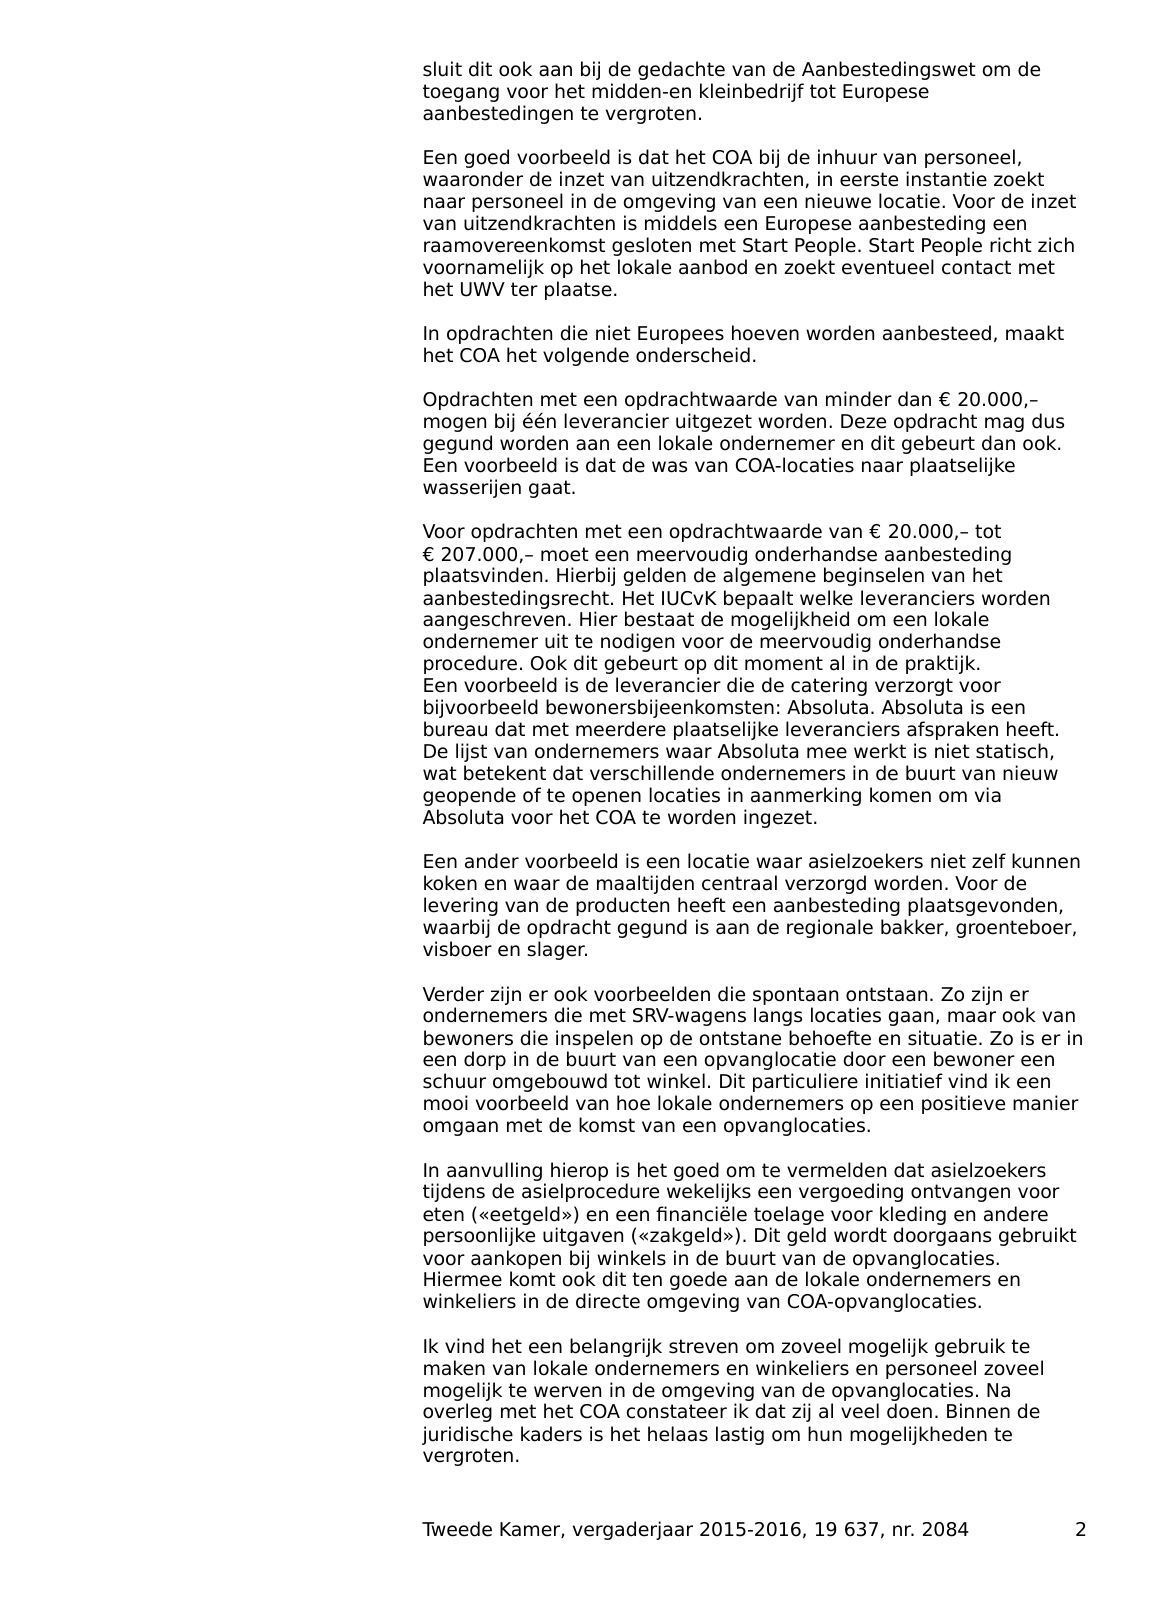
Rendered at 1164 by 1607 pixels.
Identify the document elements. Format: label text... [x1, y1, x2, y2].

text In opdrachten die niet Europees hoeven worden aanbesteed, maakt het COA het volgende onderscheid. [422, 323, 1087, 367]
text Ik vind het een belangrijk streven om zoveel mogelijk gebruik te maken van lokale ondernemers en winkeliers en personeel zoveel mogelijk te werven in de omgeving van de opvanglocaties. Na overleg met het COA constateer ik dat zij al veel doen. Binnen de juridische kaders is het helaas lastig om hun mogelijkheden te vergroten. [422, 1336, 1087, 1467]
text Een goed voorbeeld is dat het COA bij de inhuur van personeel, waaronder de inzet van uitzendkrachten, in eerste instantie zoekt naar personeel in de omgeving van een nieuwe locatie. Voor de inzet van uitzendkrachten is middels een Europese aanbesteding een raamovereenkomst gesloten met Start People. Start People richt zich voornamelijk op het lokale aanbod en zoekt eventueel contact met het UWV ter plaatse. [422, 147, 1087, 301]
text sluit dit ook aan bij de gedachte van de Aanbestedingswet om de toegang voor het midden-en kleinbedrijf tot Europese aanbestedingen te vergroten. [422, 59, 1087, 125]
text Een voorbeeld is de leverancier die de catering verzorgt voor bijvoorbeeld bewonersbijeenkomsten: Absoluta. Absoluta is een bureau dat met meerdere plaatselijke leveranciers afspraken heeft. De lijst van ondernemers waar Absoluta mee werkt is niet statisch, wat betekent dat verschillende ondernemers in de buurt van nieuw geopende of te openen locaties in aanmerking komen om via Absoluta voor het COA te worden ingezet. [422, 675, 1087, 829]
text Opdrachten met een opdrachtwaarde van minder dan € 20.000,– mogen bij één leverancier uitgezet worden. Deze opdracht mag dus gegund worden aan een lokale ondernemer en dit gebeurt dan ook. Een voorbeeld is dat de was van COA-locaties naar plaatselijke wasserijen gaat. [422, 389, 1087, 499]
text In aanvulling hierop is het goed om te vermelden dat asielzoekers tijdens de asielprocedure wekelijks een vergoeding ontvangen voor eten («eetgeld») en een financiële toelage voor kleding en andere persoonlijke uitgaven («zakgeld»). Dit geld wordt doorgaans gebruikt voor aankopen bij winkels in de buurt van de opvanglocaties. Hiermee komt ook dit ten goede aan de lokale ondernemers en winkeliers in de directe omgeving van COA-opvanglocaties. [422, 1159, 1087, 1313]
text Voor opdrachten met een opdrachtwaarde van € 20.000,– tot € 207.000,– moet een meervoudig onderhandse aanbesteding plaatsvinden. Hierbij gelden de algemene beginselen van het aanbestedingsrecht. Het IUCvK bepaalt welke leveranciers worden aangeschreven. Hier bestaat de mogelijkheid om een lokale ondernemer uit te nodigen voor de meervoudig onderhandse procedure. Ook dit gebeurt op dit moment al in de praktijk. [422, 521, 1087, 675]
text Een ander voorbeeld is een locatie waar asielzoekers niet zelf kunnen koken en waar de maaltijden centraal verzorgd worden. Voor de levering van de producten heeft een aanbesteding plaatsgevonden, waarbij de opdracht gegund is aan de regionale bakker, groenteboer, visboer en slager. [422, 851, 1087, 961]
text Verder zijn er ook voorbeelden die spontaan ontstaan. Zo zijn er ondernemers die met SRV-wagens langs locaties gaan, maar ook van bewoners die inspelen op de ontstane behoefte en situatie. Zo is er in een dorp in de buurt van een opvanglocatie door een bewoner een schuur omgebouwd tot winkel. Dit particuliere initiatief vind ik een mooi voorbeeld van hoe lokale ondernemers op een positieve manier omgaan met de komst van een opvanglocaties. [422, 983, 1087, 1137]
